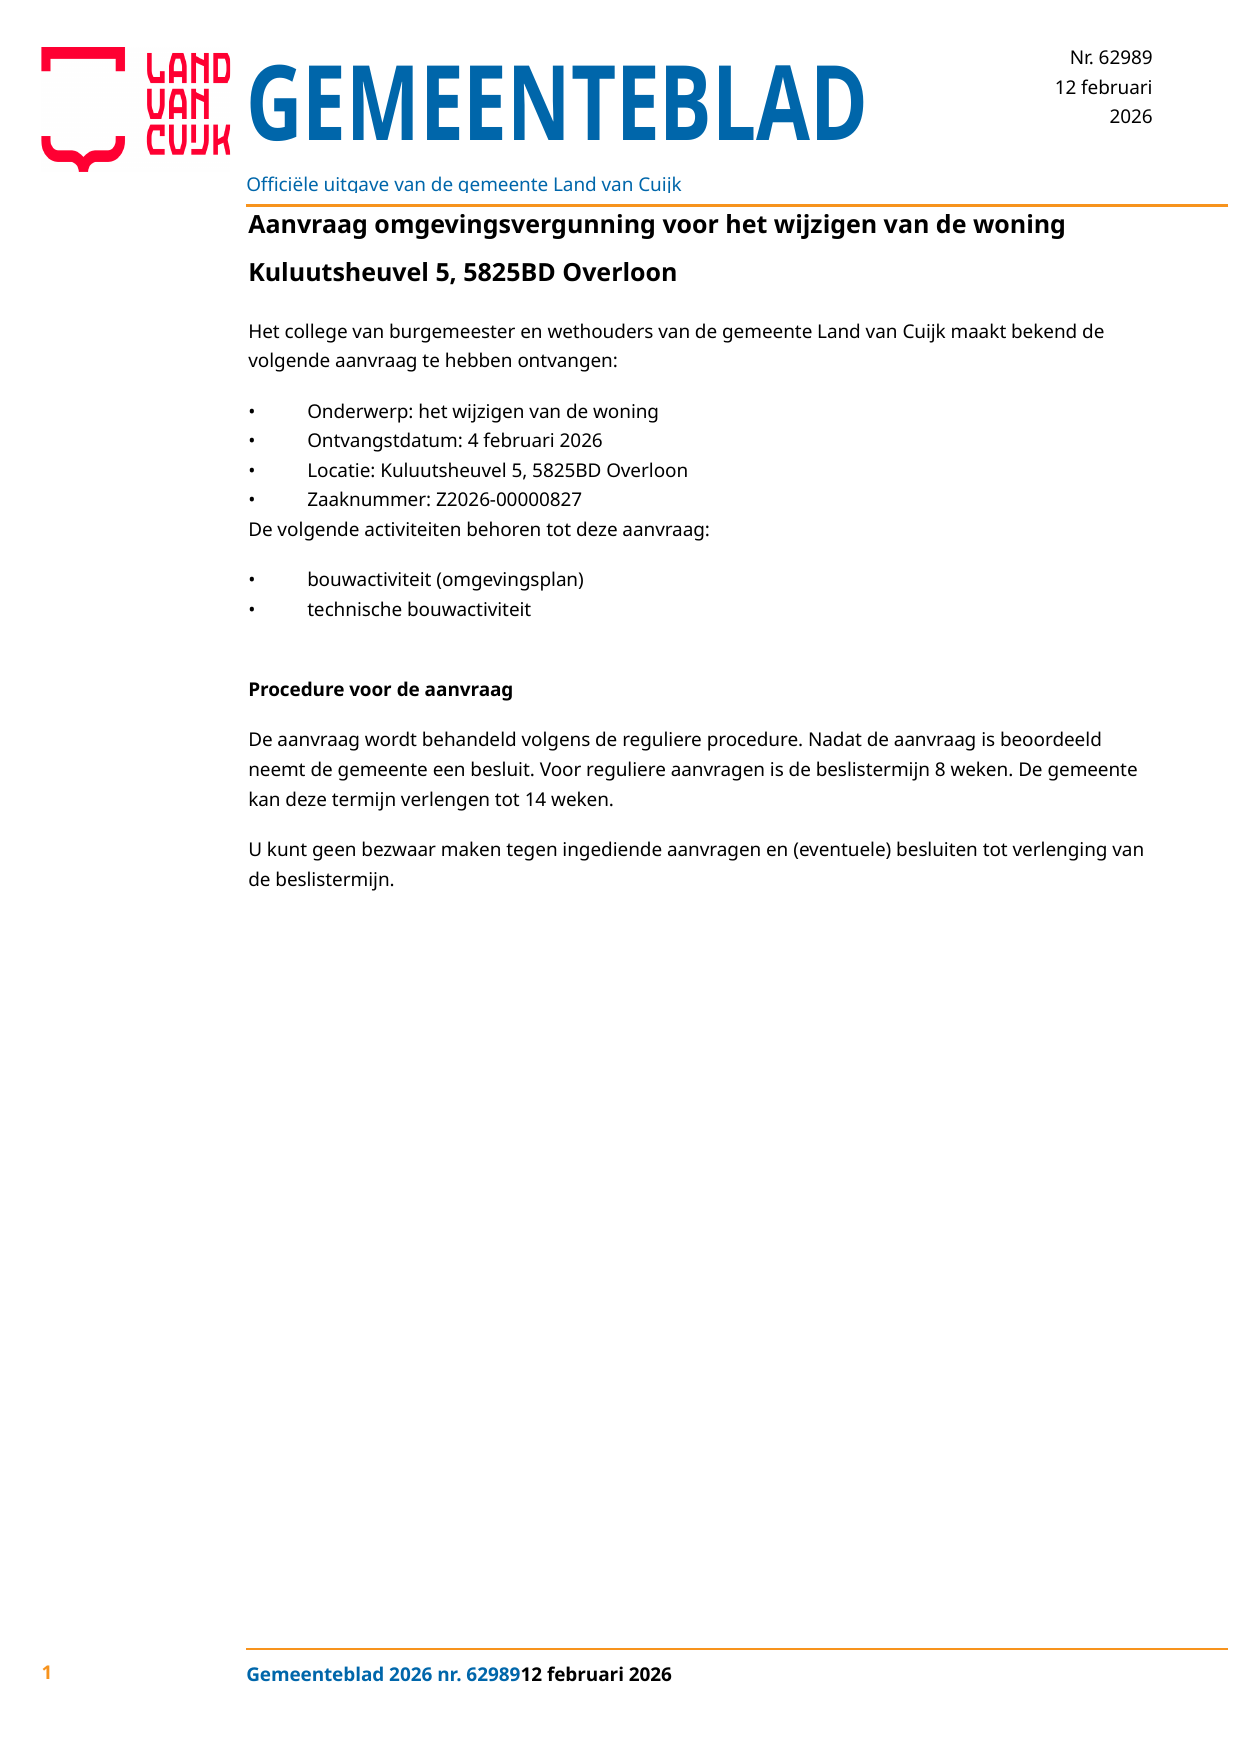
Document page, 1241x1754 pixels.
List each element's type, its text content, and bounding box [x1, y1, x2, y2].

list Zaaknummer: Z2026-00000827 [248, 487, 1152, 512]
text U kunt geen bezwaar maken tegen ingediende aanvragen en (eventuele) besluiten tot verlenging van de beslistermijn. [248, 836, 1152, 892]
list Onderwerp: het wijzigen van de woning [248, 398, 1152, 424]
picture [41, 47, 231, 172]
list technische bouwactiviteit [248, 596, 1152, 622]
list Ontvangstdatum: 4 februari 2026 [248, 427, 1152, 453]
text De aanvraag wordt behandeld volgens de reguliere procedure. Nadat de aanvraag is beoordeeld neemt de gemeente een besluit. Voor reguliere aanvragen is de beslistermijn 8 weken. De gemeente kan deze termijn verlengen tot 14 weken. [248, 727, 1152, 812]
list bouwactiviteit (omgevingsplan) [248, 567, 1152, 592]
text Het college van burgemeester en wethouders van de gemeente Land van Cuijk maakt bekend de volgende aanvraag te hebben ontvangen: [248, 318, 1152, 373]
text Aanvraag omgevingsvergunning voor het wijzigen van de woning Kuluutsheuvel 5, 5825BD Overloon [248, 207, 1152, 288]
list Locatie: Kuluutsheuvel 5, 5825BD Overloon [248, 457, 1152, 483]
text De volgende activiteiten behoren tot deze aanvraag: [248, 516, 1152, 542]
text Procedure voor de aanvraag [248, 676, 1152, 702]
